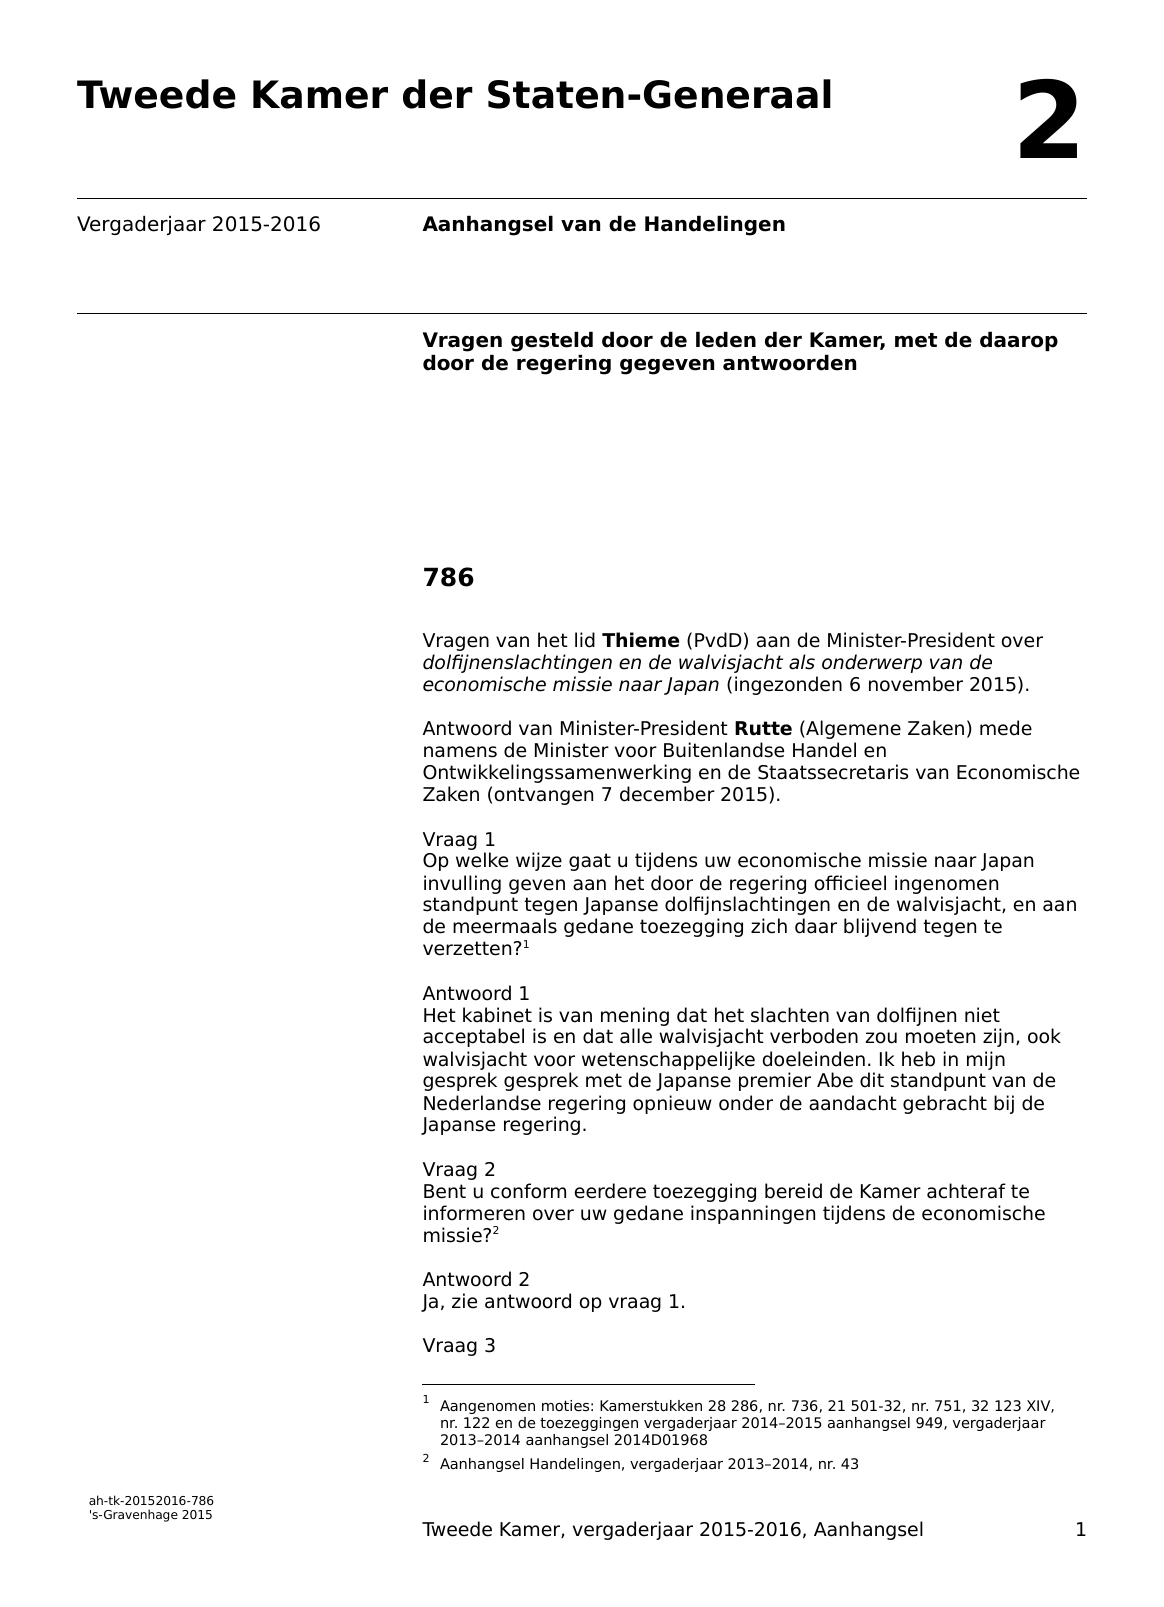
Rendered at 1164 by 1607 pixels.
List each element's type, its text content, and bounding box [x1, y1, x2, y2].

text Op welke wijze gaat u tijdens uw economische missie naar Japan invulling geven aan het door de regering officieel ingenomen standpunt tegen Japanse dolfijnslachtingen en de walvisjacht, en aan de meermaals gedane toezegging zich daar blijvend tegen te verzetten? [422, 850, 1087, 960]
text Aangenomen moties: Kamerstukken 28 286, nr. 736, 21 501-32, nr. 751, 32 123 XIV, nr. 122 en de toezeggingen vergaderjaar 2014–2015 aanhangsel 949, vergaderjaar 2013–2014 aanhangsel 2014D01968 [422, 1393, 1087, 1449]
text Ja, zie antwoord op vraag 1. [422, 1291, 1087, 1313]
table_cell Vergaderjaar 2015-2016 [77, 199, 422, 313]
text Antwoord 2 [422, 1269, 1087, 1291]
text ah-tk-20152016-786 [88, 1494, 323, 1508]
text Bent u conform eerdere toezegging bereid de Kamer achteraf te informeren over uw gedane inspanningen tijdens de economische missie? [422, 1181, 1087, 1246]
text Vragen van het lid Thieme (PvdD) aan de Minister-President over dolfijnenslachtingen en de walvisjacht als onderwerp van de economische missie naar Japan (ingezonden 6 november 2015). [422, 630, 1087, 696]
text Vraag 1 [422, 828, 1087, 850]
table_cell Aanhangsel van de Handelingen [422, 199, 1087, 313]
text Vraag 2 [422, 1158, 1087, 1181]
text Het kabinet is van mening dat het slachten van dolfijnen niet acceptabel is en dat alle walvisjacht verboden zou moeten zijn, ook walvisjacht voor wetenschappelijke doeleinden. Ik heb in mijn gesprek gesprek met de Japanse premier Abe dit standpunt van de Nederlandse regering opnieuw onder de aandacht gebracht bij de Japanse regering. [422, 1004, 1087, 1136]
table_cell [77, 314, 422, 375]
text 786 [422, 563, 1087, 592]
text Antwoord van Minister-President Rutte (Algemene Zaken) mede namens de Minister voor Buitenlandse Handel en Ontwikkelingssamenwerking en de Staatssecretaris van Economische Zaken (ontvangen 7 december 2015). [422, 718, 1087, 806]
table_header 2 [886, 59, 1087, 198]
table_cell Vragen gesteld door de leden der Kamer, met de daarop door de regering gegeven antwoorden [422, 314, 1087, 375]
table_header Tweede Kamer der Staten-Generaal [77, 59, 886, 198]
text Aanhangsel Handelingen, vergaderjaar 2013–2014, nr. 43 [422, 1452, 1087, 1474]
text Vraag 3 [422, 1335, 1087, 1357]
text Antwoord 1 [422, 982, 1087, 1004]
text 's-Gravenhage 2015 [88, 1508, 323, 1522]
